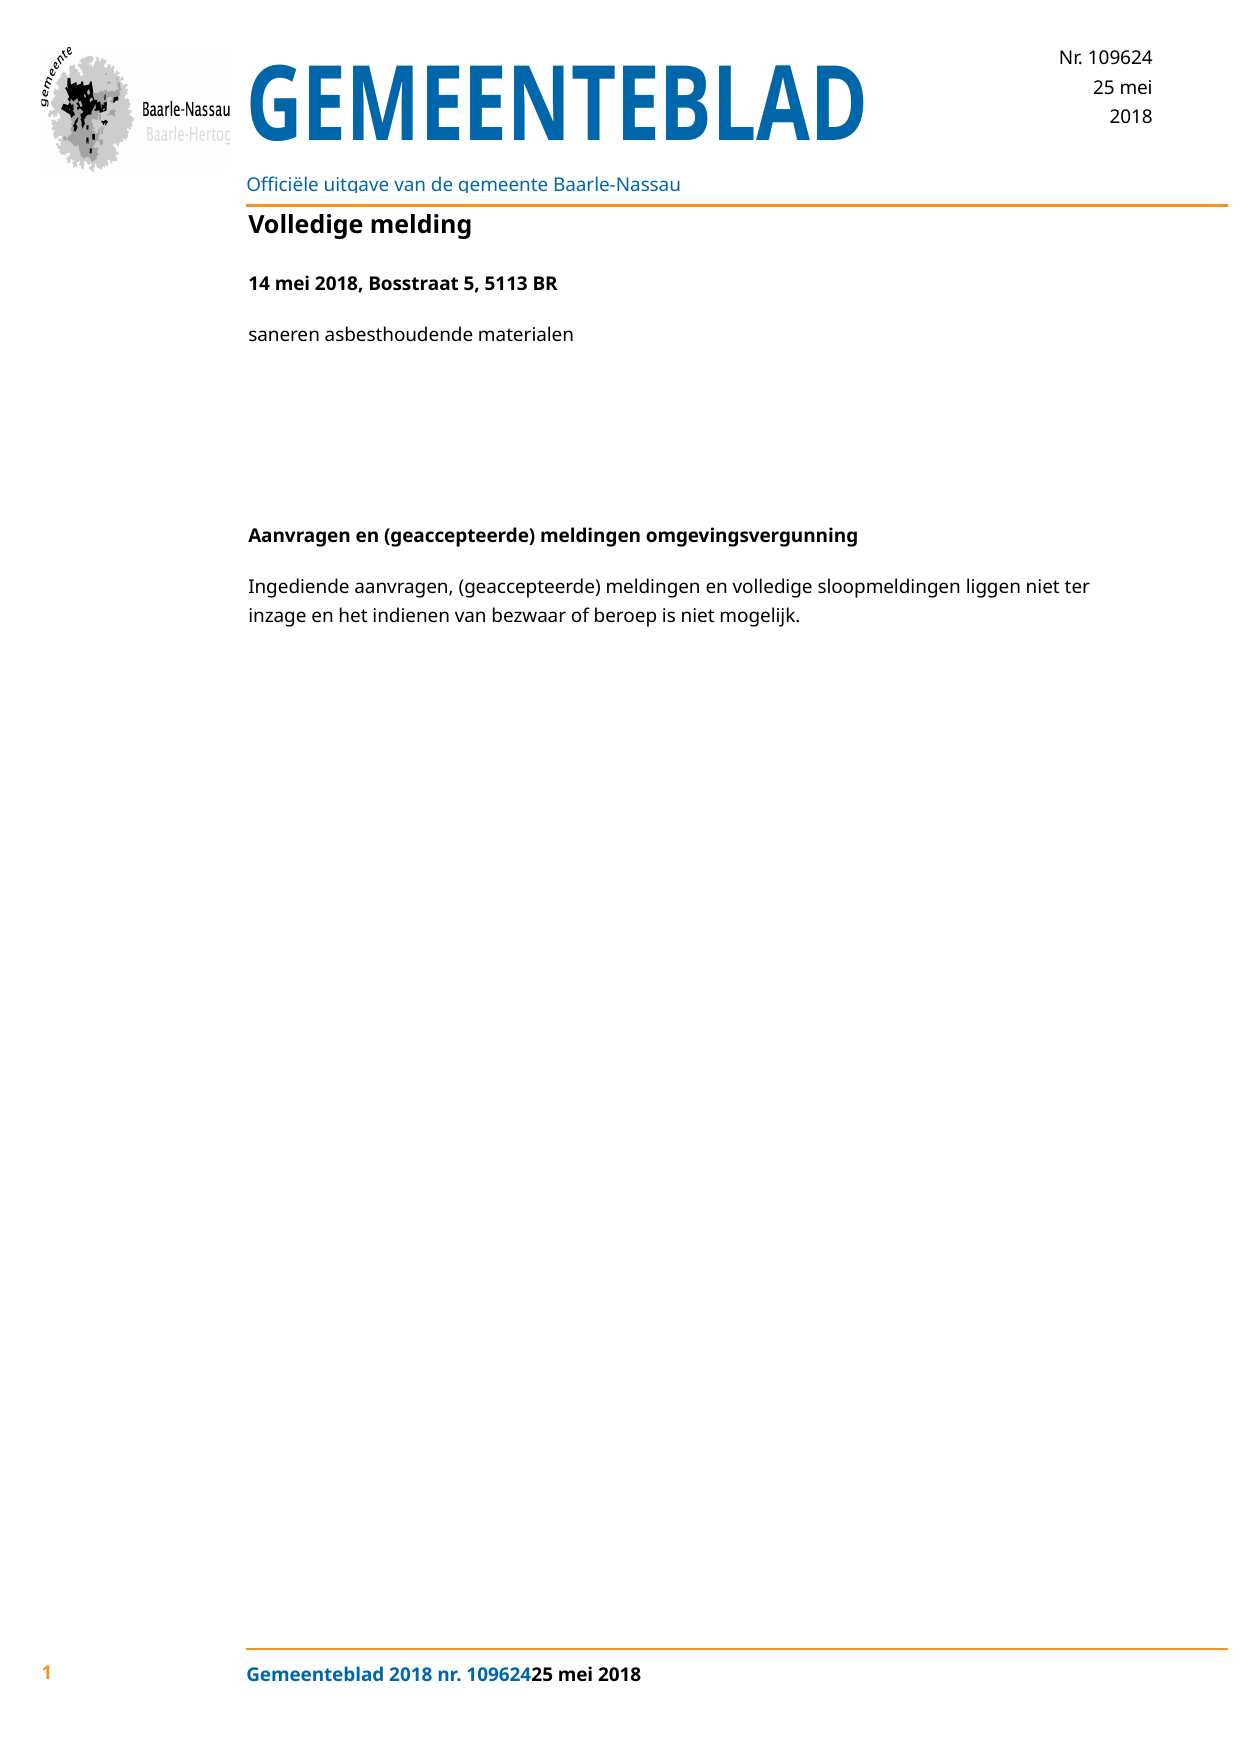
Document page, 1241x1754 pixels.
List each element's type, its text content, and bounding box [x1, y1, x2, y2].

text saneren asbesthoudende materialen [248, 321, 1152, 346]
text 14 mei 2018, Bosstraat 5, 5113 BR [248, 270, 1152, 296]
text Aanvragen en (geaccepteerde) meldingen omgevingsvergunning [248, 522, 1152, 548]
picture [41, 47, 231, 172]
text Volledige melding [248, 207, 1152, 241]
text Ingediende aanvragen, (geaccepteerde) meldingen en volledige sloopmeldingen liggen niet ter inzage en het indienen van bezwaar of beroep is niet mogelijk. [248, 573, 1152, 628]
